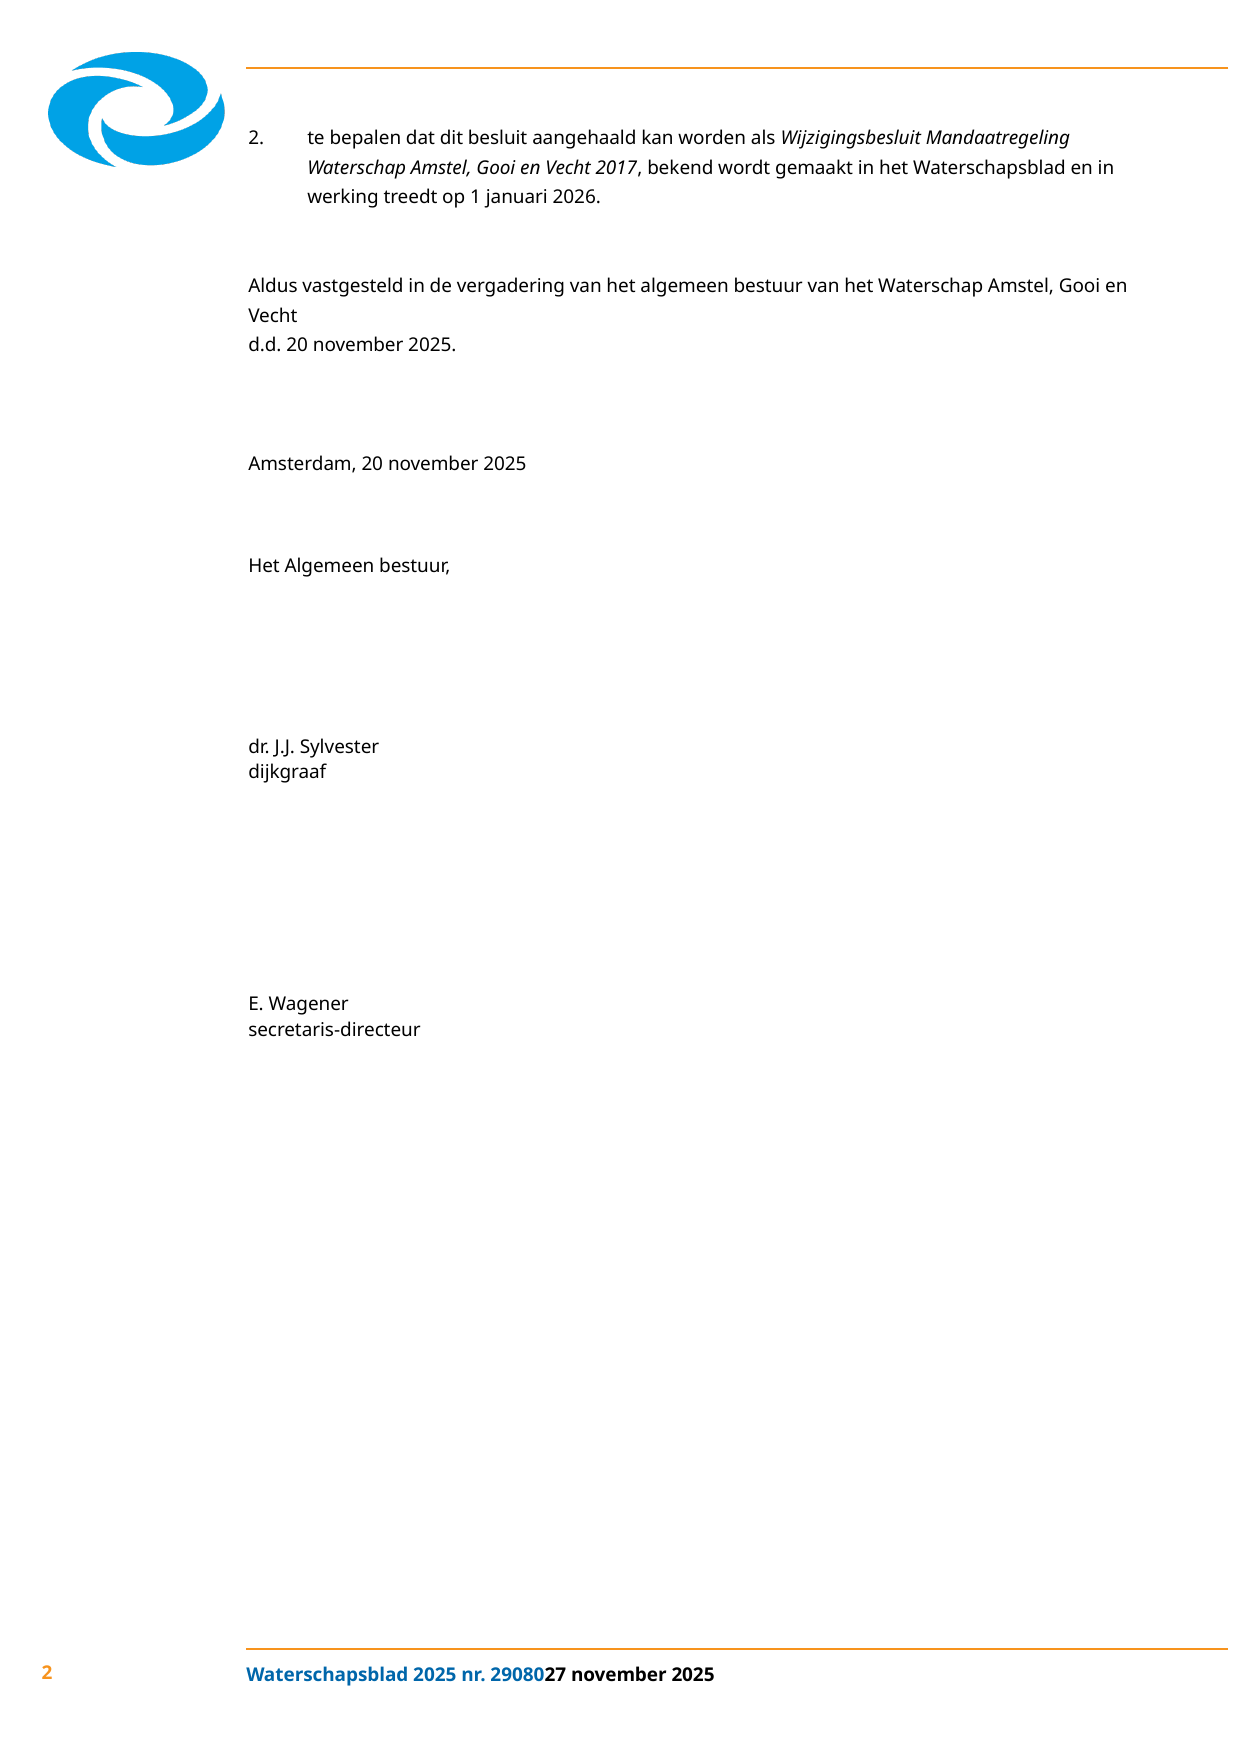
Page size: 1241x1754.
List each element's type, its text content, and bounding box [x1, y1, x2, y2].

list te bepalen dat dit besluit aangehaald kan worden als Wijzigingsbesluit Mandaatregeling Waterschap Amstel, Gooi en Vecht 2017, bekend wordt gemaakt in het Waterschapsblad en in werking treedt op 1 januari 2026. [248, 124, 1152, 209]
text E. Wagener [248, 990, 1152, 1016]
text dijkgraaf [248, 758, 1152, 784]
picture [41, 47, 231, 172]
text Aldus vastgesteld in de vergadering van het algemeen bestuur van het Waterschap Amstel, Gooi en Vecht [248, 272, 1152, 328]
text Het Algemeen bestuur, [248, 553, 1152, 578]
text dr. J.J. Sylvester [248, 733, 1152, 758]
text secretaris-directeur [248, 1016, 1152, 1042]
text d.d. 20 november 2025. [248, 331, 1152, 357]
text Amsterdam, 20 november 2025 [248, 450, 1152, 476]
